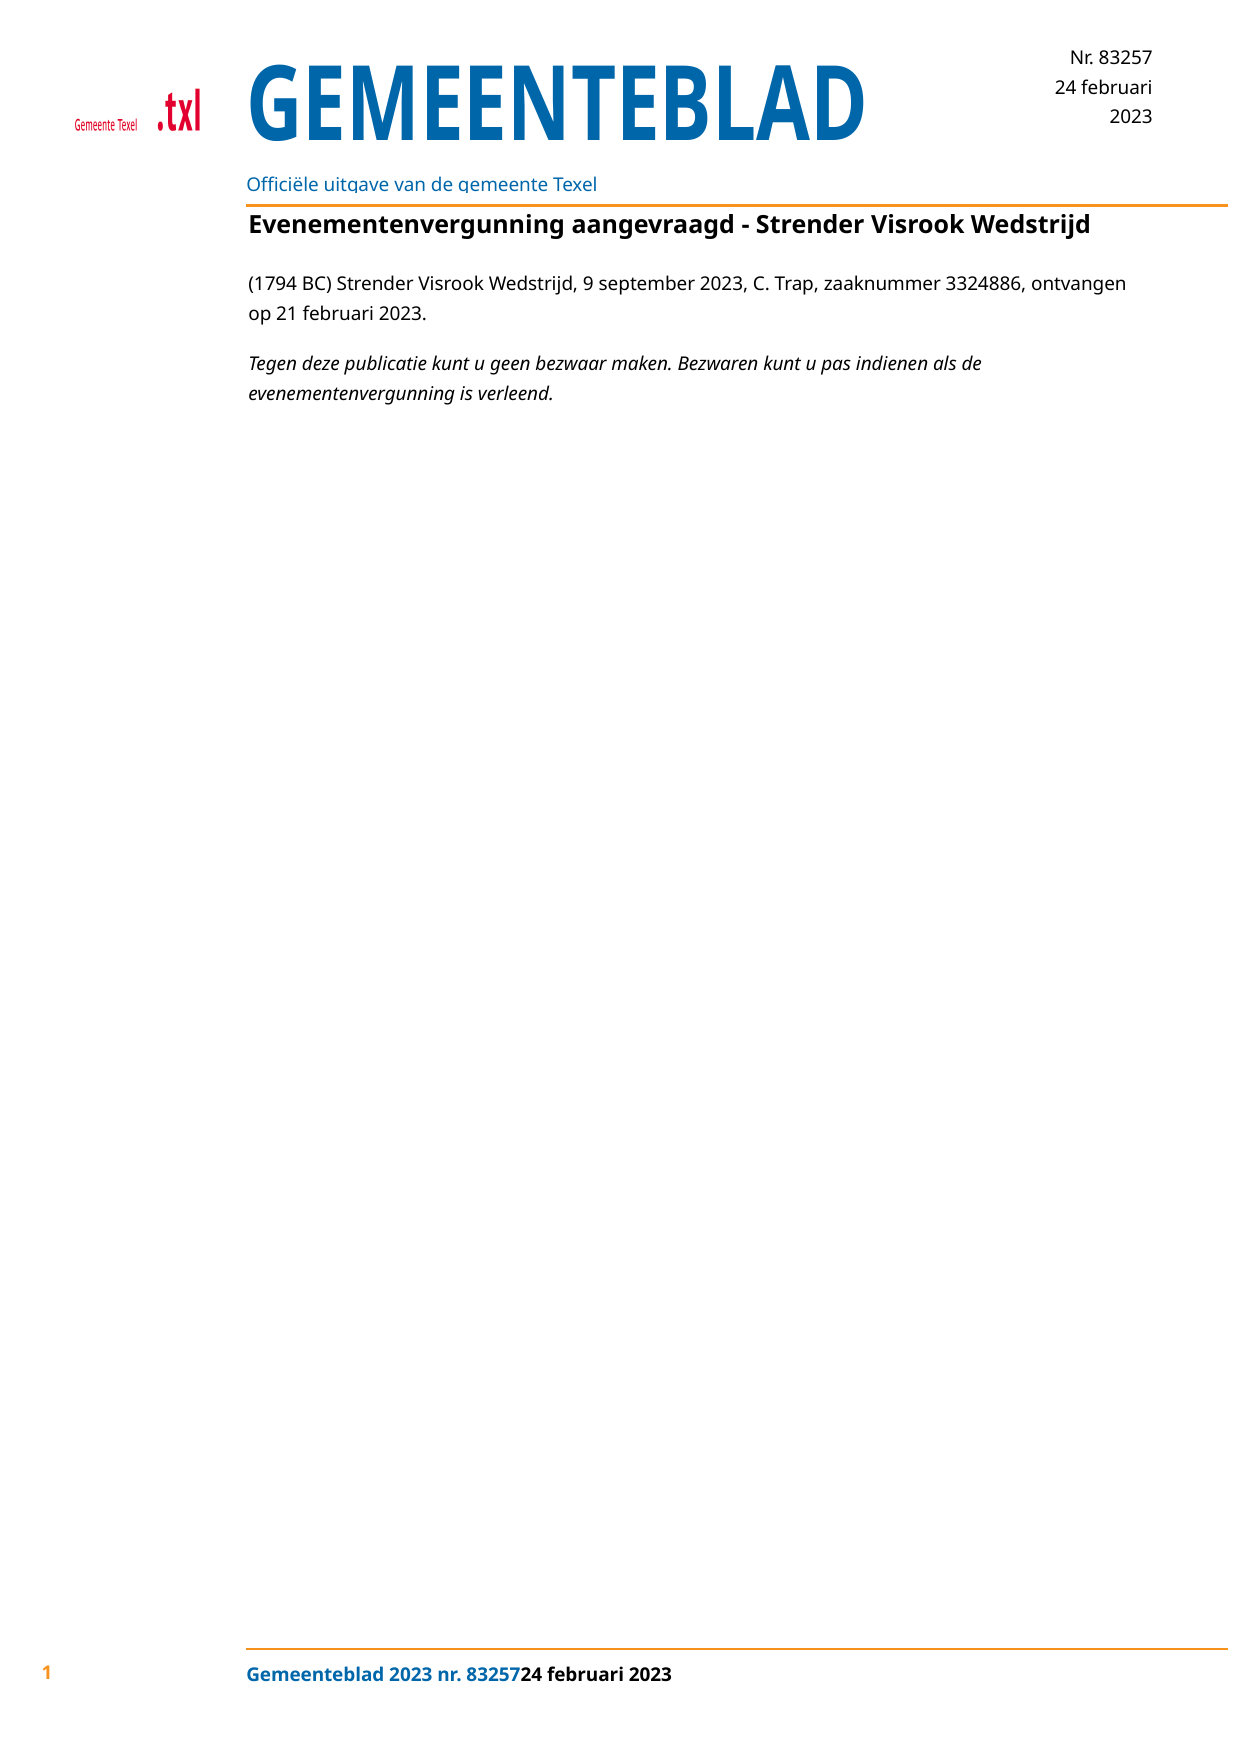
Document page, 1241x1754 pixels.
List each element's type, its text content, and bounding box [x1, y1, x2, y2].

text (1794 BC) Strender Visrook Wedstrijd, 9 september 2023, C. Trap, zaaknummer 3324886, ontvangen op 21 februari 2023. [248, 270, 1152, 326]
picture [41, 47, 231, 172]
text Evenementenvergunning aangevraagd - Strender Visrook Wedstrijd [248, 207, 1152, 241]
text Tegen deze publicatie kunt u geen bezwaar maken. Bezwaren kunt u pas indienen als de evenementenvergunning is verleend. [248, 350, 1152, 406]
